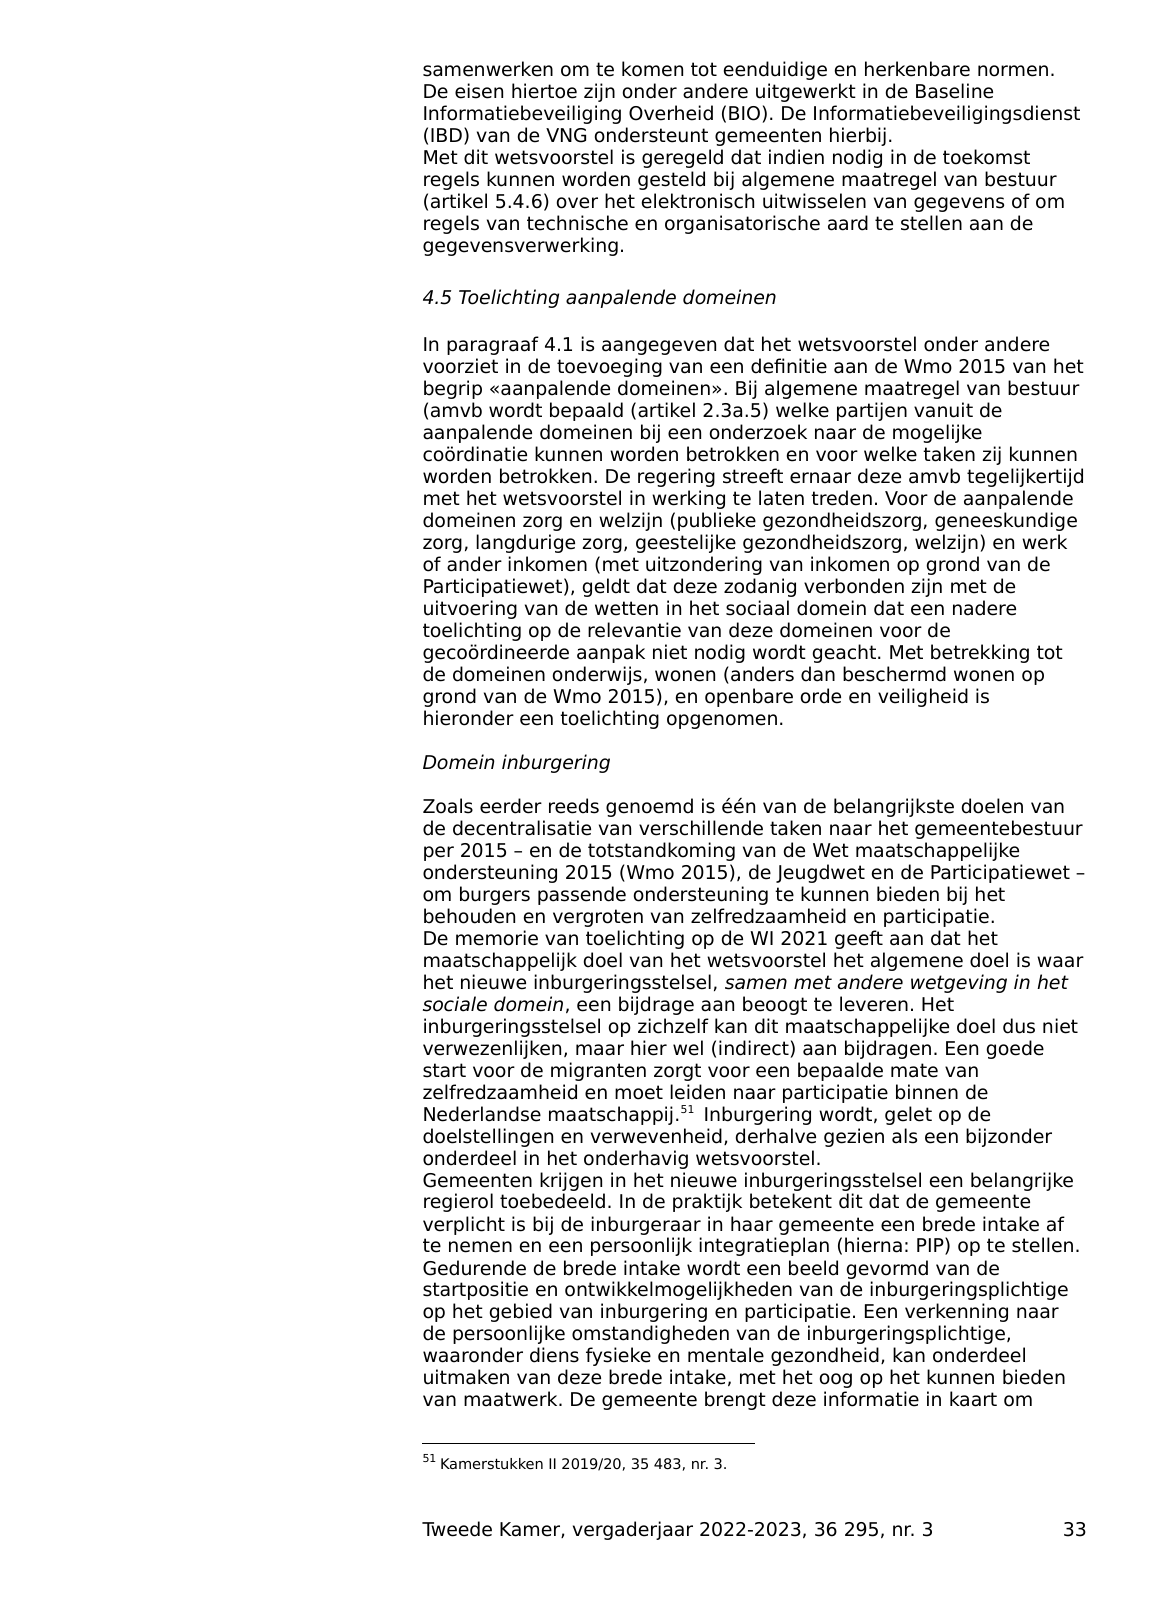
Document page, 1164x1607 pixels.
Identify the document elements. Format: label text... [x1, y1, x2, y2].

text samenwerken om te komen tot eenduidige en herkenbare normen. De eisen hiertoe zijn onder andere uitgewerkt in de Baseline Informatiebeveiliging Overheid (BIO). De Informatiebeveiligingsdienst (IBD) van de VNG ondersteunt gemeenten hierbij. [422, 59, 1087, 147]
text Zoals eerder reeds genoemd is één van de belangrijkste doelen van de decentralisatie van verschillende taken naar het gemeentebestuur per 2015 – en de totstandkoming van de Wet maatschappelijke ondersteuning 2015 (Wmo 2015), de Jeugdwet en de Participatiewet – om burgers passende ondersteuning te kunnen bieden bij het behouden en vergroten van zelfredzaamheid en participatie. [422, 796, 1087, 928]
subtitle 4.5 Toelichting aanpalende domeinen [422, 287, 1087, 309]
text Kamerstukken II 2019/20, 35 483, nr. 3. [422, 1452, 1087, 1474]
text De memorie van toelichting op de WI 2021 geeft aan dat het maatschappelijk doel van het wetsvoorstel het algemene doel is waar het nieuwe inburgeringsstelsel, samen met andere wetgeving in het sociale domein, een bijdrage aan beoogt te leveren. Het inburgeringsstelsel op zichzelf kan dit maatschappelijke doel dus niet verwezenlijken, maar hier wel (indirect) aan bijdragen. Een goede start voor de migranten zorgt voor een bepaalde mate van zelfredzaamheid en moet leiden naar participatie binnen de Nederlandse maatschappij. Inburgering wordt, gelet op de doelstellingen en verwevenheid, derhalve gezien als een bijzonder onderdeel in het onderhavig wetsvoorstel. [422, 928, 1087, 1169]
text Met dit wetsvoorstel is geregeld dat indien nodig in de toekomst regels kunnen worden gesteld bij algemene maatregel van bestuur (artikel 5.4.6) over het elektronisch uitwisselen van gegevens of om regels van technische en organisatorische aard te stellen aan de gegevensverwerking. [422, 147, 1087, 257]
text Gemeenten krijgen in het nieuwe inburgeringsstelsel een belangrijke regierol toebedeeld. In de praktijk betekent dit dat de gemeente verplicht is bij de inburgeraar in haar gemeente een brede intake af te nemen en een persoonlijk integratieplan (hierna: PIP) op te stellen. Gedurende de brede intake wordt een beeld gevormd van de startpositie en ontwikkelmogelijkheden van de inburgeringsplichtige op het gebied van inburgering en participatie. Een verkenning naar de persoonlijke omstandigheden van de inburgeringsplichtige, waaronder diens fysieke en mentale gezondheid, kan onderdeel uitmaken van deze brede intake, met het oog op het kunnen bieden van maatwerk. De gemeente brengt deze informatie in kaart om [422, 1169, 1087, 1411]
text In paragraaf 4.1 is aangegeven dat het wetsvoorstel onder andere voorziet in de toevoeging van een definitie aan de Wmo 2015 van het begrip «aanpalende domeinen». Bij algemene maatregel van bestuur (amvb wordt bepaald (artikel 2.3a.5) welke partijen vanuit de aanpalende domeinen bij een onderzoek naar de mogelijke coördinatie kunnen worden betrokken en voor welke taken zij kunnen worden betrokken. De regering streeft ernaar deze amvb tegelijkertijd met het wetsvoorstel in werking te laten treden. Voor de aanpalende domeinen zorg en welzijn (publieke gezondheidszorg, geneeskundige zorg, langdurige zorg, geestelijke gezondheidszorg, welzijn) en werk of ander inkomen (met uitzondering van inkomen op grond van de Participatiewet), geldt dat deze zodanig verbonden zijn met de uitvoering van de wetten in het sociaal domein dat een nadere toelichting op de relevantie van deze domeinen voor de gecoördineerde aanpak niet nodig wordt geacht. Met betrekking tot de domeinen onderwijs, wonen (anders dan beschermd wonen op grond van de Wmo 2015), en openbare orde en veiligheid is hieronder een toelichting opgenomen. [422, 334, 1087, 729]
subtitle Domein inburgering [422, 752, 1087, 774]
